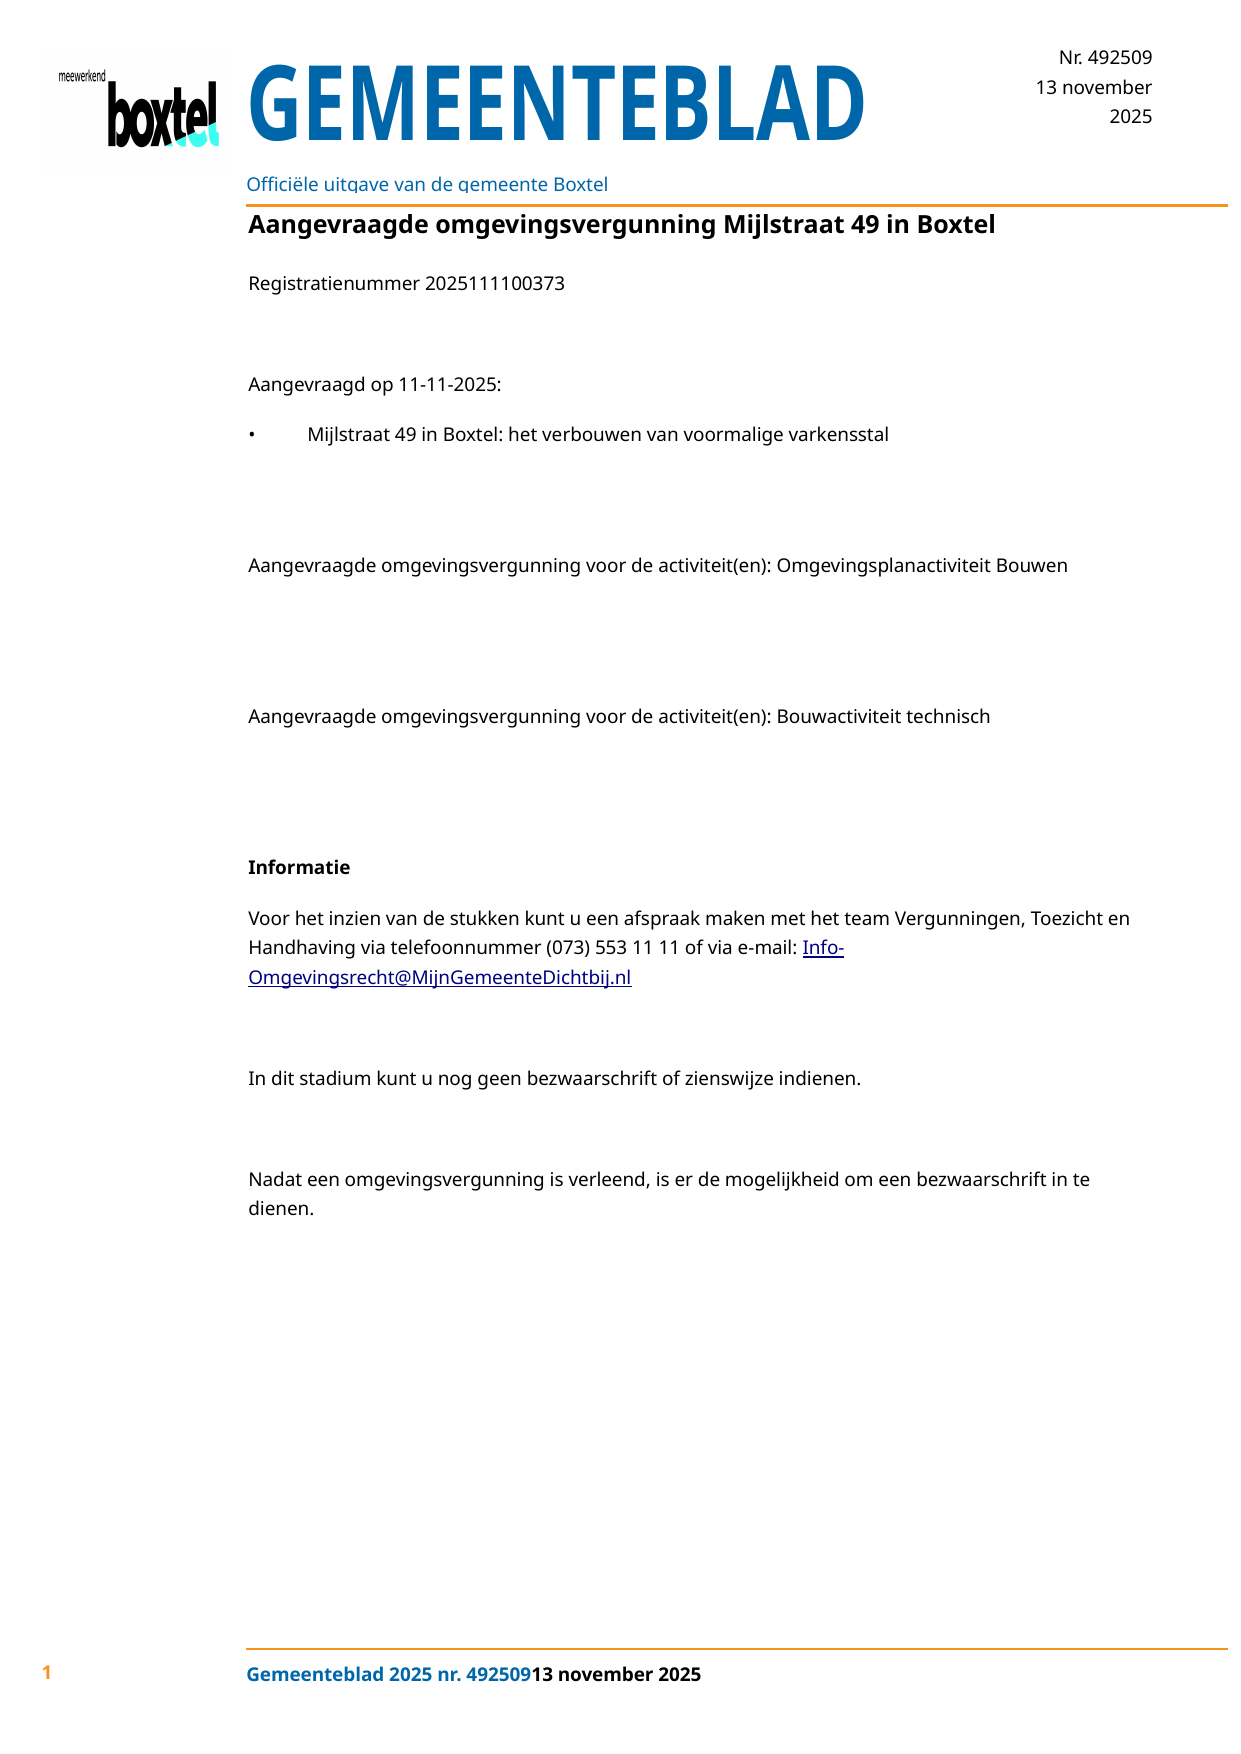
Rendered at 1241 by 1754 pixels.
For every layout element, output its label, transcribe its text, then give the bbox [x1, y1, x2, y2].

text Nadat een omgevingsvergunning is verleend, is er de mogelijkheid om een bezwaarschrift in te dienen. [248, 1166, 1152, 1221]
text Aangevraagd op 11-11-2025: [248, 371, 1152, 397]
text In dit stadium kunt u nog geen bezwaarschrift of zienswijze indienen. [248, 1065, 1152, 1091]
text Aangevraagde omgevingsvergunning voor de activiteit(en): Bouwactiviteit technisch [248, 703, 1152, 729]
text Registratienummer 2025111100373 [248, 270, 1152, 296]
picture [41, 47, 231, 172]
list Mijlstraat 49 in Boxtel: het verbouwen van voormalige varkensstal [248, 422, 1152, 447]
text Aangevraagde omgevingsvergunning voor de activiteit(en): Omgevingsplanactiviteit Bouwen [248, 552, 1152, 578]
text Informatie [248, 854, 1152, 880]
text Voor het inzien van de stukken kunt u een afspraak maken met het team Vergunningen, Toezicht en Handhaving via telefoonnummer (073) 553 11 11 of via e-mail: Info-Omgevingsrecht@MijnGemeenteDichtbij.nl [248, 905, 1152, 990]
text Aangevraagde omgevingsvergunning Mijlstraat 49 in Boxtel [248, 207, 1152, 241]
